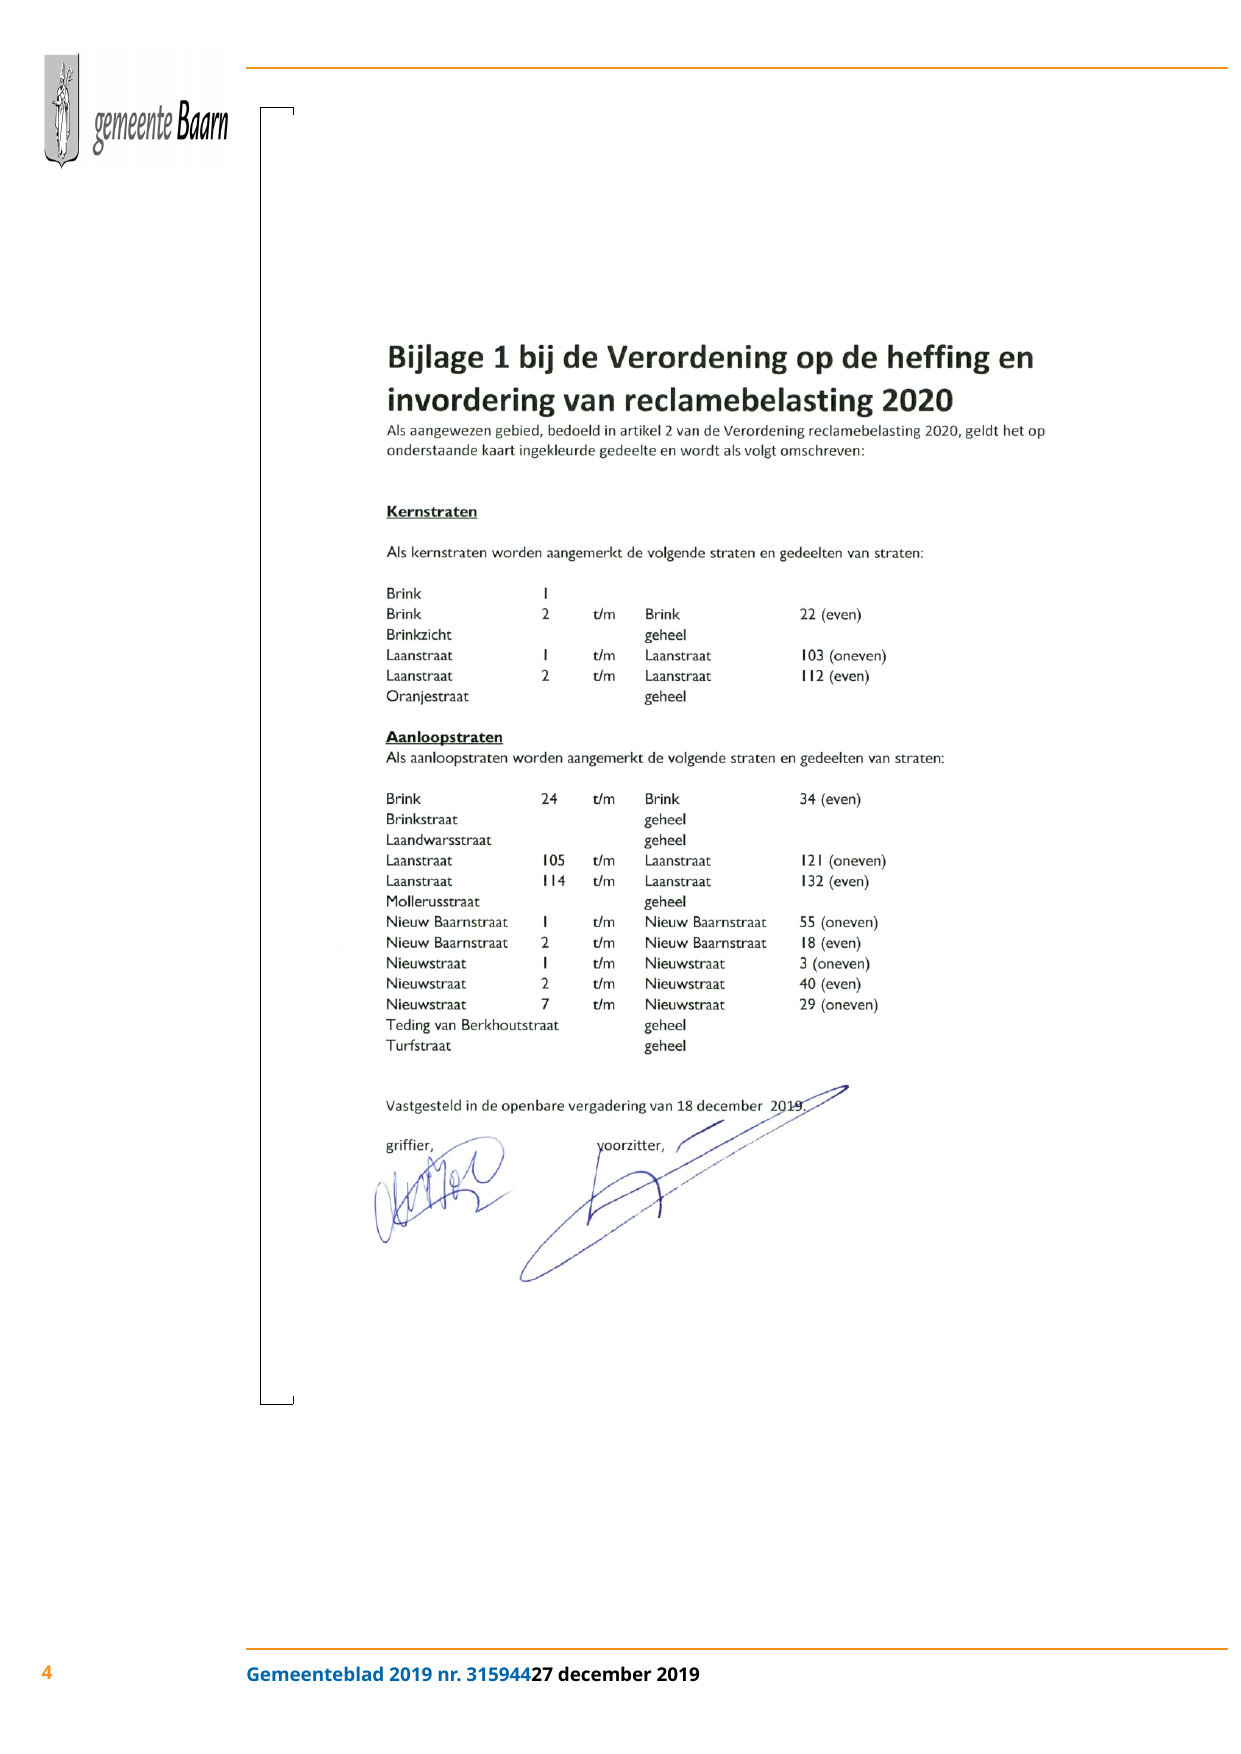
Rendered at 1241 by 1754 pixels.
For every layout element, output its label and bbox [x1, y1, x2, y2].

picture [268, 115, 1173, 1396]
picture [41, 47, 231, 172]
